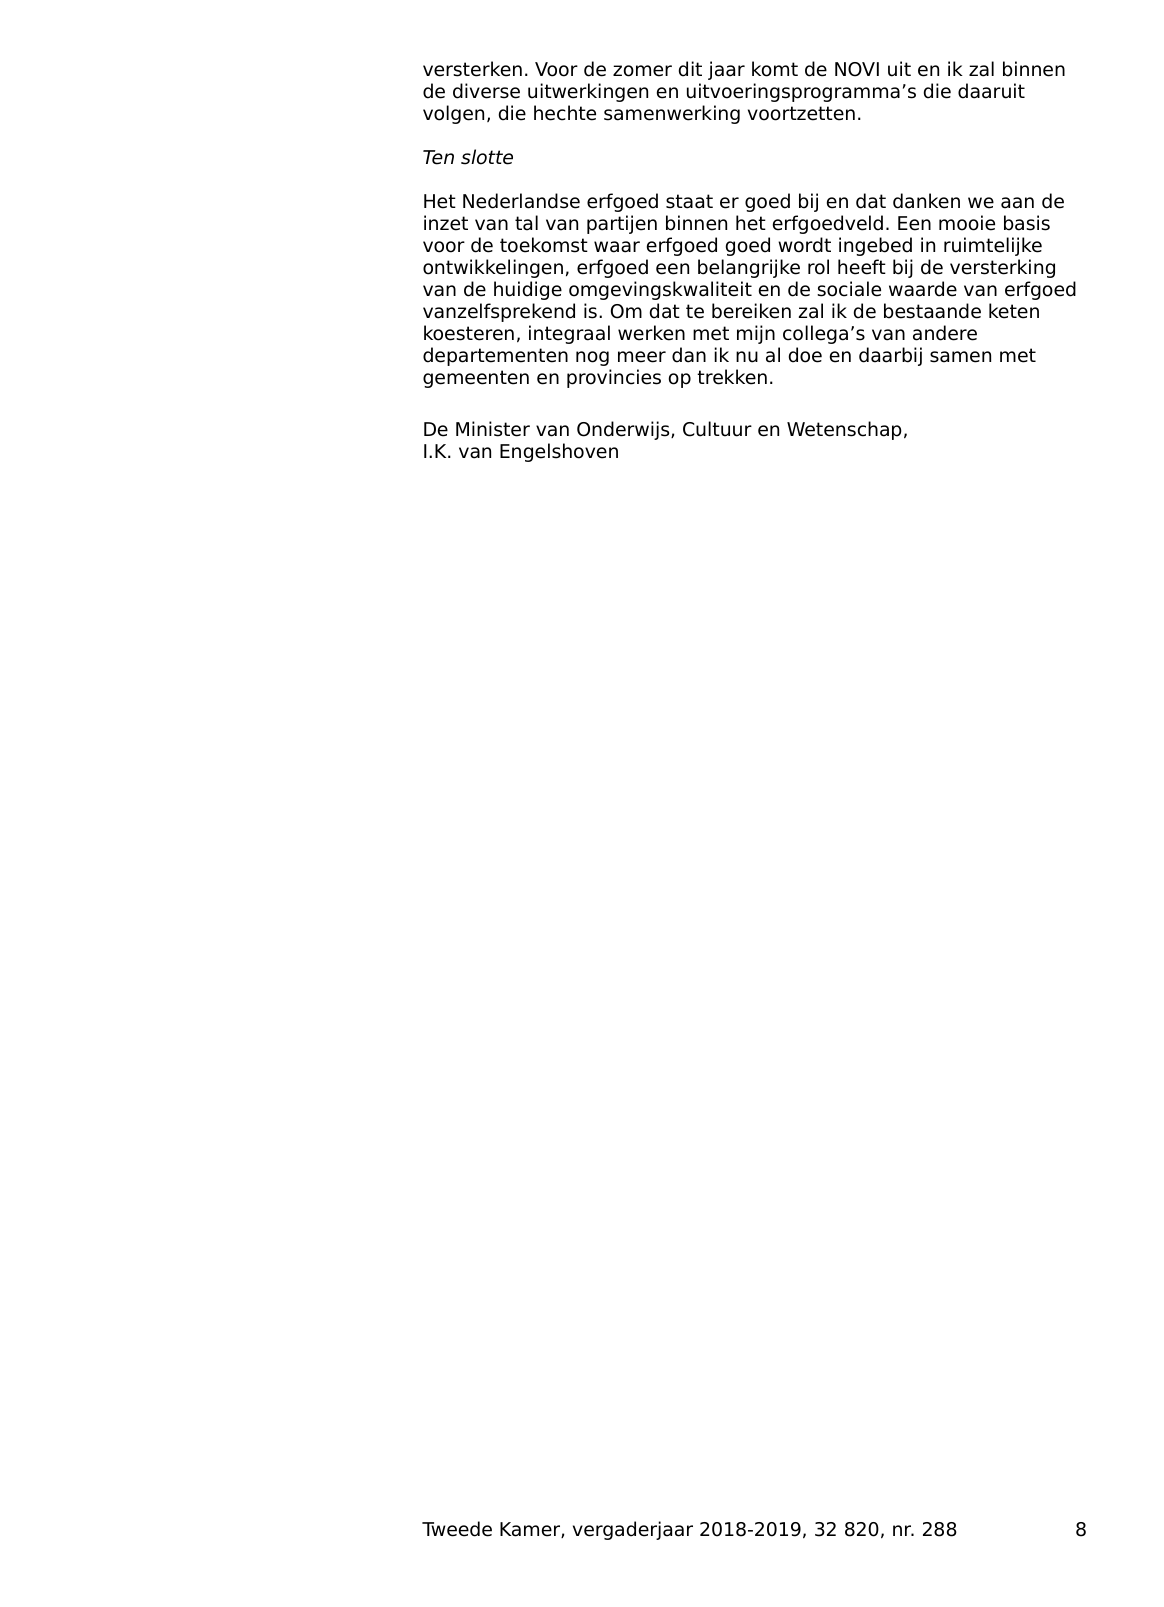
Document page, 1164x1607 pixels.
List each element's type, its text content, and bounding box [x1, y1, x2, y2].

text De Minister van Onderwijs, Cultuur en Wetenschap, I.K. van Engelshoven [422, 419, 1087, 463]
subtitle Ten slotte [422, 147, 1087, 169]
text versterken. Voor de zomer dit jaar komt de NOVI uit en ik zal binnen de diverse uitwerkingen en uitvoeringsprogramma’s die daaruit volgen, die hechte samenwerking voortzetten. [422, 59, 1087, 125]
text Het Nederlandse erfgoed staat er goed bij en dat danken we aan de inzet van tal van partijen binnen het erfgoedveld. Een mooie basis voor de toekomst waar erfgoed goed wordt ingebed in ruimtelijke ontwikkelingen, erfgoed een belangrijke rol heeft bij de versterking van de huidige omgevingskwaliteit en de sociale waarde van erfgoed vanzelfsprekend is. Om dat te bereiken zal ik de bestaande keten koesteren, integraal werken met mijn collega’s van andere departementen nog meer dan ik nu al doe en daarbij samen met gemeenten en provincies op trekken. [422, 191, 1087, 389]
